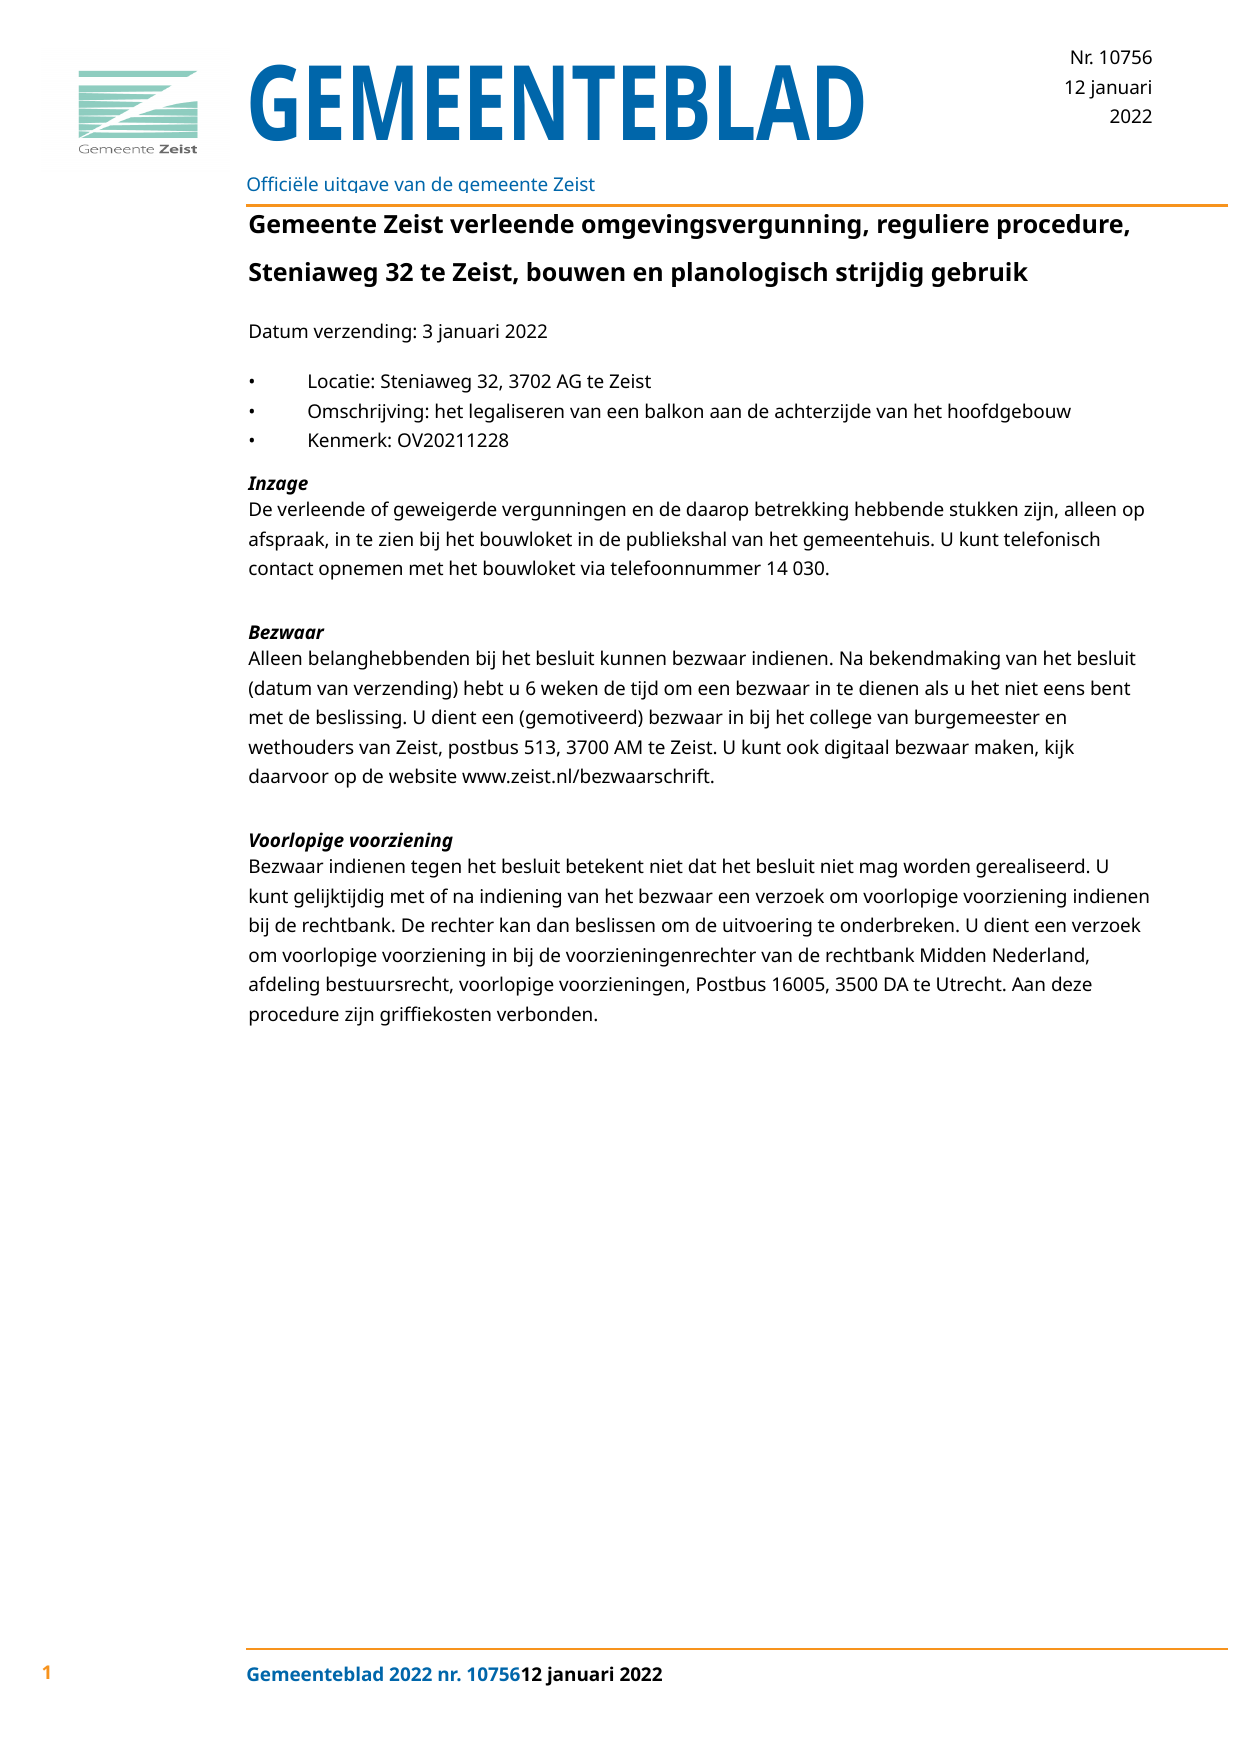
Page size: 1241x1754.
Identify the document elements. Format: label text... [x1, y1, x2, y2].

text Alleen belanghebbenden bij het besluit kunnen bezwaar indienen. Na bekendmaking van het besluit (datum van verzending) hebt u 6 weken de tijd om een bezwaar in te dienen als u het niet eens bent met de beslissing. U dient een (gemotiveerd) bezwaar in bij het college van burgemeester en wethouders van Zeist, postbus 513, 3700 AM te Zeist. U kunt ook digitaal bezwaar maken, kijk daarvoor op de website www.zeist.nl/bezwaarschrift. [248, 645, 1152, 789]
text Gemeente Zeist verleende omgevingsvergunning, reguliere procedure, Steniaweg 32 te Zeist, bouwen en planologisch strijdig gebruik [248, 207, 1152, 288]
text De verleende of geweigerde vergunningen en de daarop betrekking hebbende stukken zijn, alleen op afspraak, in te zien bij het bouwloket in de publiekshal van het gemeentehuis. U kunt telefonisch contact opnemen met het bouwloket via telefoonnummer 14 030. [248, 496, 1152, 581]
list Locatie: Steniaweg 32, 3702 AG te Zeist [248, 368, 1152, 394]
text Voorlopige voorziening [248, 827, 1152, 853]
text Datum verzending: 3 januari 2022 [248, 318, 1152, 344]
text Bezwaar indienen tegen het besluit betekent niet dat het besluit niet mag worden gerealiseerd. U kunt gelijktijdig met of na indiening van het bezwaar een verzoek om voorlopige voorziening indienen bij de rechtbank. De rechter kan dan beslissen om de uitvoering te onderbreken. U dient een verzoek om voorlopige voorziening in bij de voorzieningenrechter van de rechtbank Midden Nederland, afdeling bestuursrecht, voorlopige voorzieningen, Postbus 16005, 3500 DA te Utrecht. Aan deze procedure zijn griffiekosten verbonden. [248, 853, 1152, 1027]
text Bezwaar [248, 619, 1152, 645]
text Inzage [248, 471, 1152, 496]
list Kenmerk: OV20211228 [248, 427, 1152, 453]
list Omschrijving: het legaliseren van een balkon aan de achterzijde van het hoofdgebouw [248, 398, 1152, 424]
picture [41, 47, 231, 172]
